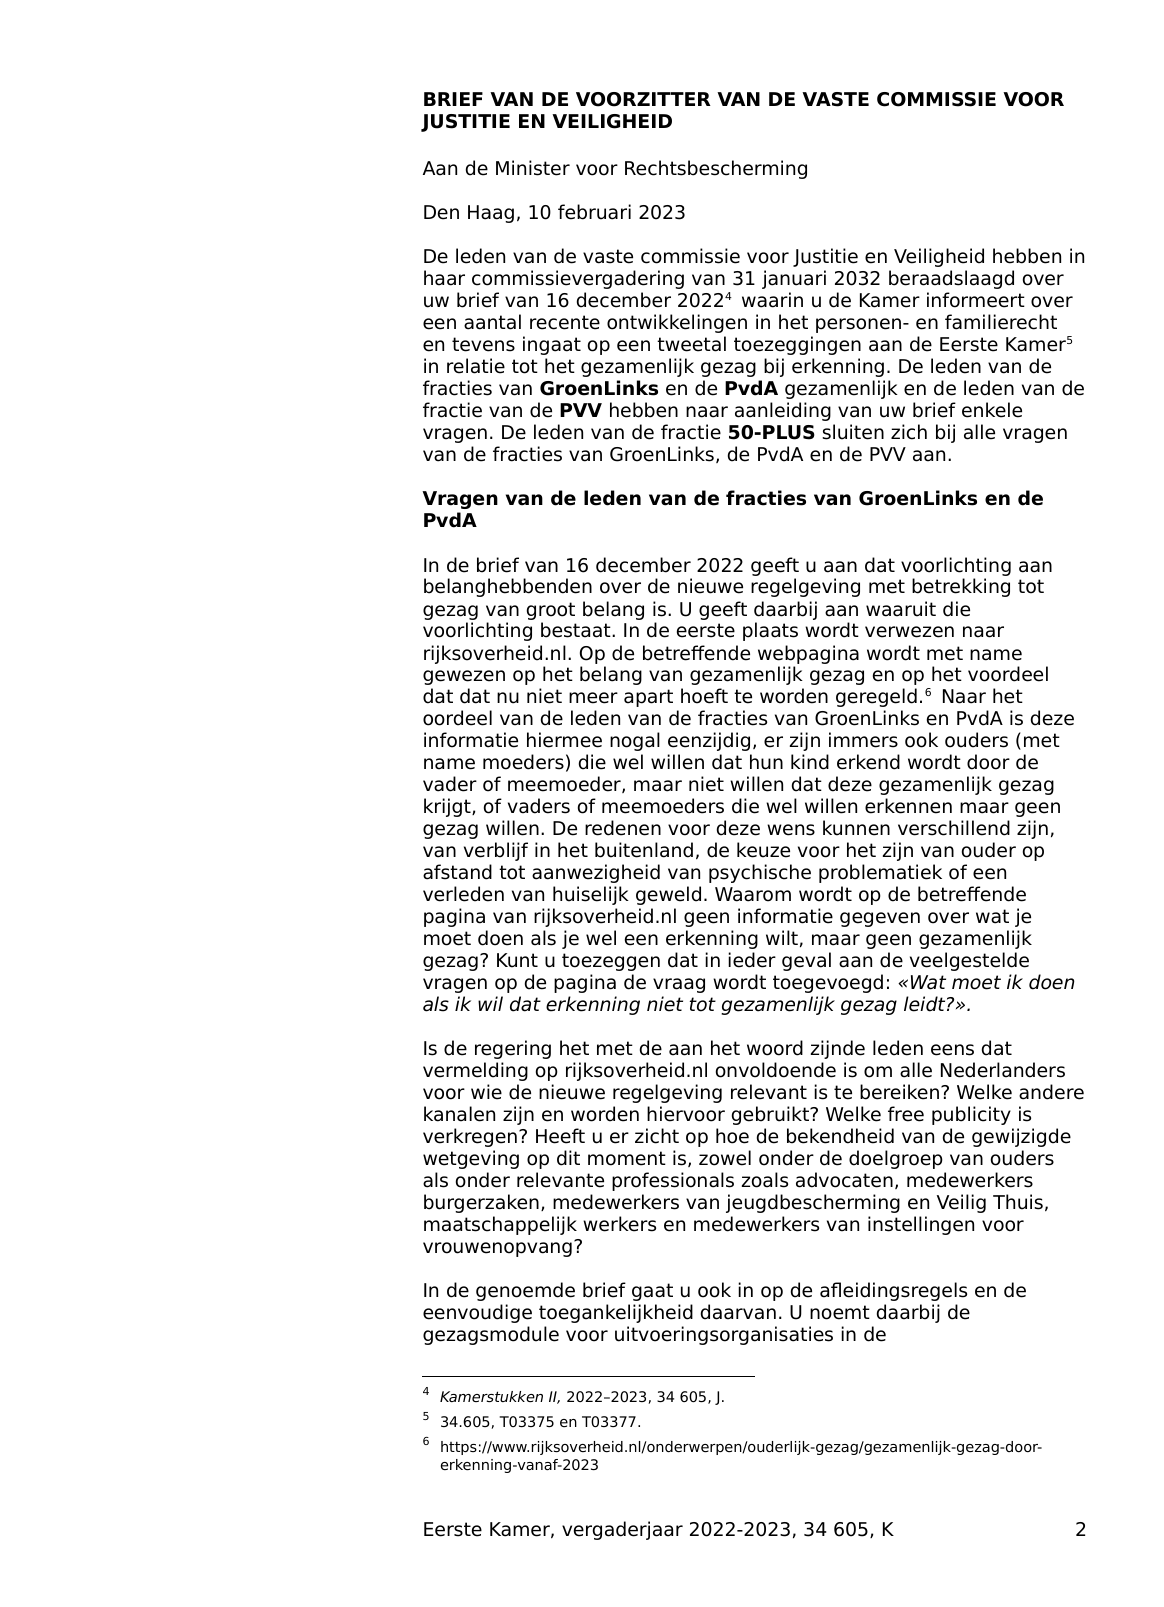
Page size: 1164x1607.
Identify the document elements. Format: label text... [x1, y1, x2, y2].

text De leden van de vaste commissie voor Justitie en Veiligheid hebben in haar commissievergadering van 31 januari 2032 beraadslaagd over uw brief van 16 december 2022 waarin u de Kamer informeert over een aantal recente ontwikkelingen in het personen- en familierecht en tevens ingaat op een tweetal toezeggingen aan de Eerste Kamer in relatie tot het gezamenlijk gezag bij erkenning. De leden van de fracties van GroenLinks en de PvdA gezamenlijk en de leden van de fractie van de PVV hebben naar aanleiding van uw brief enkele vragen. De leden van de fractie 50-PLUS sluiten zich bij alle vragen van de fracties van GroenLinks, de PvdA en de PVV aan. [422, 246, 1087, 466]
subtitle BRIEF VAN DE VOORZITTER VAN DE VASTE COMMISSIE VOOR JUSTITIE EN VEILIGHEID [422, 89, 1087, 133]
text 34.605, T03375 en T03377. [422, 1410, 1087, 1432]
subtitle Vragen van de leden van de fracties van GroenLinks en de PvdA [422, 488, 1087, 532]
text Kamerstukken II, 2022–2023, 34 605, J. [422, 1385, 1087, 1407]
text https://www.rijksoverheid.nl/onderwerpen/ouderlijk-gezag/gezamenlijk-gezag-door-erkenning-vanaf-2023 [422, 1435, 1087, 1474]
text In de genoemde brief gaat u ook in op de afleidingsregels en de eenvoudige toegankelijkheid daarvan. U noemt daarbij de gezagsmodule voor uitvoeringsorganisaties in de [422, 1280, 1087, 1346]
text In de brief van 16 december 2022 geeft u aan dat voorlichting aan belanghebbenden over de nieuwe regelgeving met betrekking tot gezag van groot belang is. U geeft daarbij aan waaruit die voorlichting bestaat. In de eerste plaats wordt verwezen naar rijksoverheid.nl. Op de betreffende webpagina wordt met name gewezen op het belang van gezamenlijk gezag en op het voordeel dat dat nu niet meer apart hoeft te worden geregeld. Naar het oordeel van de leden van de fracties van GroenLinks en PvdA is deze informatie hiermee nogal eenzijdig, er zijn immers ook ouders (met name moeders) die wel willen dat hun kind erkend wordt door de vader of meemoeder, maar niet willen dat deze gezamenlijk gezag krijgt, of vaders of meemoeders die wel willen erkennen maar geen gezag willen. De redenen voor deze wens kunnen verschillend zijn, van verblijf in het buitenland, de keuze voor het zijn van ouder op afstand tot aanwezigheid van psychische problematiek of een verleden van huiselijk geweld. Waarom wordt op de betreffende pagina van rijksoverheid.nl geen informatie gegeven over wat je moet doen als je wel een erkenning wilt, maar geen gezamenlijk gezag? Kunt u toezeggen dat in ieder geval aan de veelgestelde vragen op de pagina de vraag wordt toegevoegd: «Wat moet ik doen als ik wil dat erkenning niet tot gezamenlijk gezag leidt?». [422, 554, 1087, 1016]
text Is de regering het met de aan het woord zijnde leden eens dat vermelding op rijksoverheid.nl onvoldoende is om alle Nederlanders voor wie de nieuwe regelgeving relevant is te bereiken? Welke andere kanalen zijn en worden hiervoor gebruikt? Welke free publicity is verkregen? Heeft u er zicht op hoe de bekendheid van de gewijzigde wetgeving op dit moment is, zowel onder de doelgroep van ouders als onder relevante professionals zoals advocaten, medewerkers burgerzaken, medewerkers van jeugdbescherming en Veilig Thuis, maatschappelijk werkers en medewerkers van instellingen voor vrouwenopvang? [422, 1038, 1087, 1258]
text Den Haag, 10 februari 2023 [422, 202, 1087, 224]
text Aan de Minister voor Rechtsbescherming [422, 158, 1087, 180]
